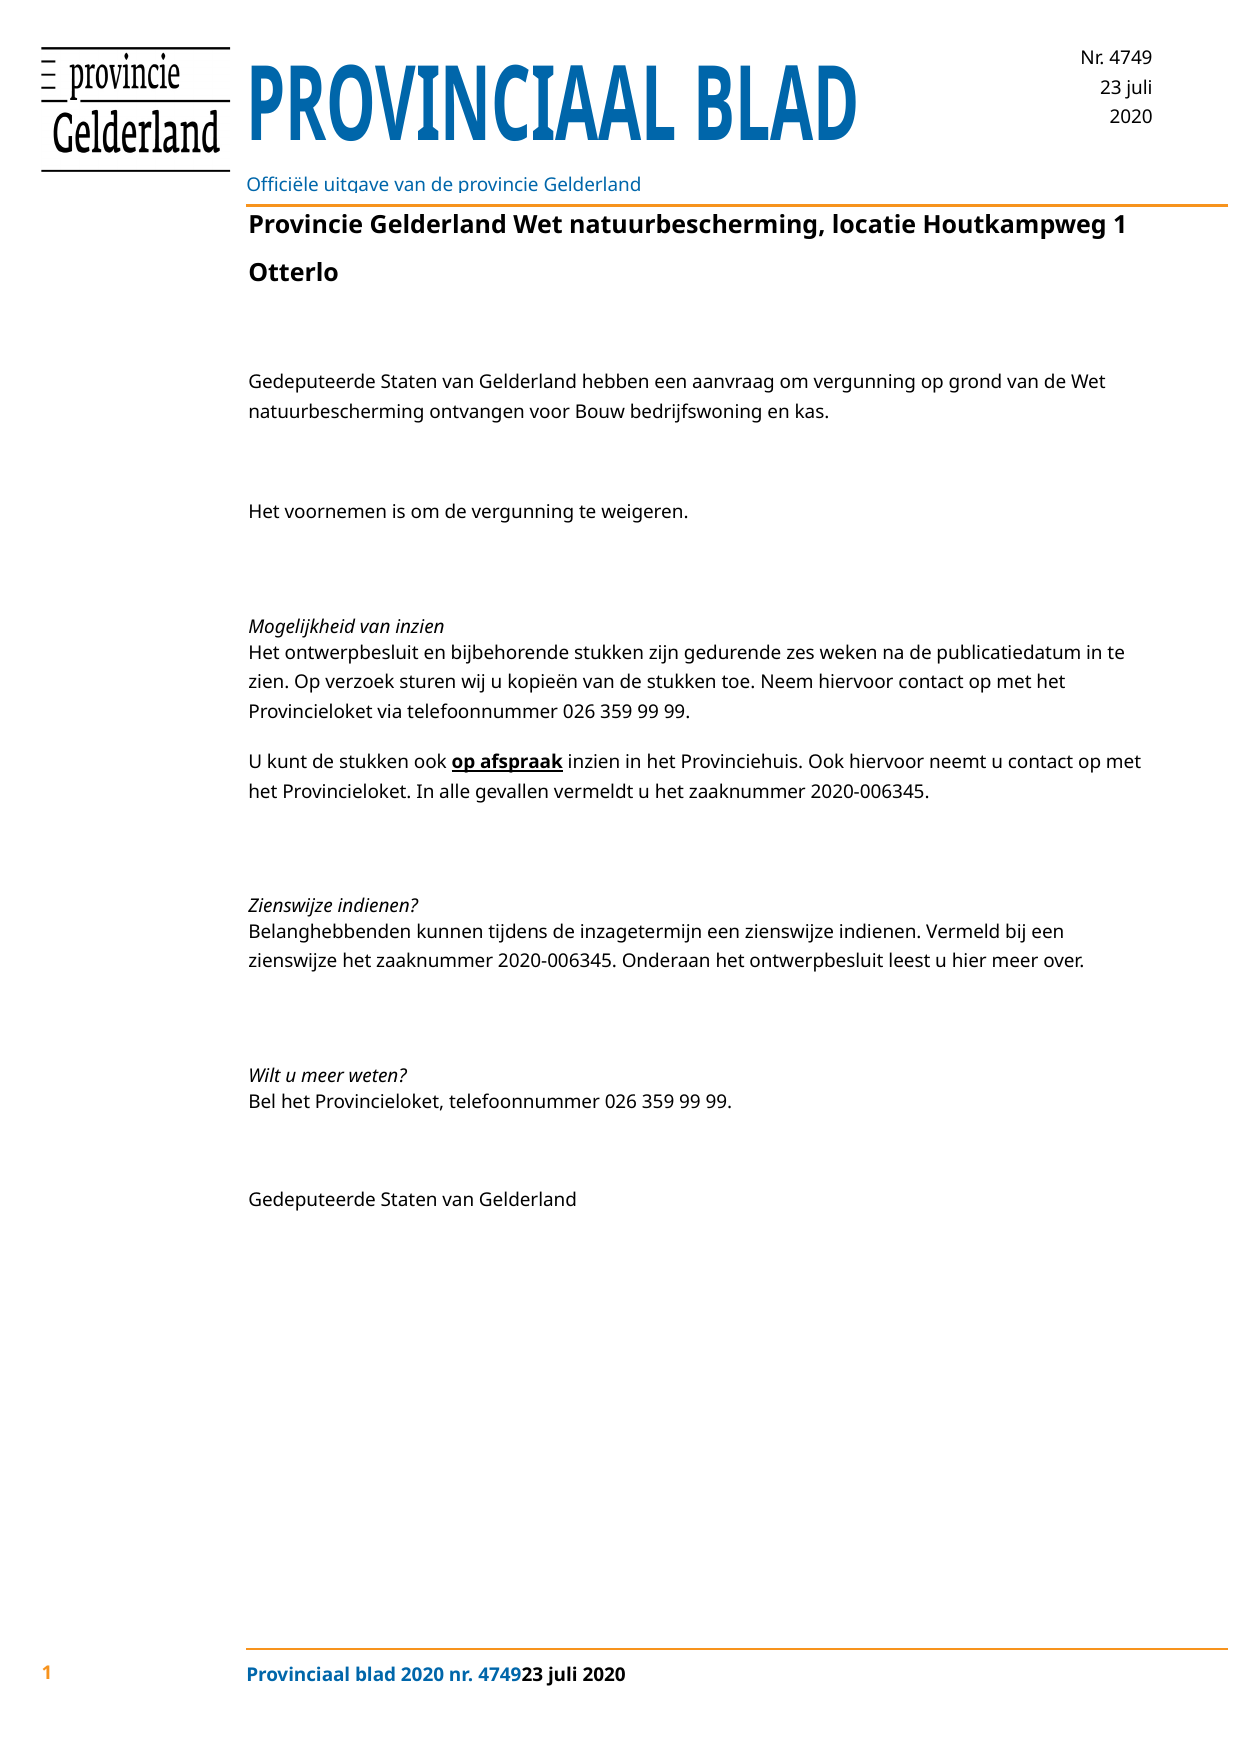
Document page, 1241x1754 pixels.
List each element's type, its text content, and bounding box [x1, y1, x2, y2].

text Wilt u meer weten? [248, 1062, 1152, 1088]
text Belanghebbenden kunnen tijdens de inzagetermijn een zienswijze indienen. Vermeld bij een zienswijze het zaaknummer 2020-006345. Onderaan het ontwerpbesluit leest u hier meer over. [248, 918, 1152, 973]
text Zienswijze indienen? [248, 892, 1152, 918]
text U kunt de stukken ook op afspraak inzien in het Provinciehuis. Ook hiervoor neemt u contact op met het Provincieloket. In alle gevallen vermeldt u het zaaknummer 2020-006345. [248, 748, 1152, 804]
text Bel het Provincieloket, telefoonnummer 026 359 99 99. [248, 1088, 1152, 1113]
text Het voornemen is om de vergunning te weigeren. [248, 499, 1152, 524]
text Gedeputeerde Staten van Gelderland [248, 1186, 1152, 1212]
text Het ontwerpbesluit en bijbehorende stukken zijn gedurende zes weken na de publicatiedatum in te zien. Op verzoek sturen wij u kopieën van de stukken toe. Neem hiervoor contact op met het Provincieloket via telefoonnummer 026 359 99 99. [248, 639, 1152, 724]
picture [41, 47, 231, 172]
text Gedeputeerde Staten van Gelderland hebben een aanvraag om vergunning op grond van de Wet natuurbescherming ontvangen voor Bouw bedrijfswoning en kas. [248, 368, 1152, 424]
text Provincie Gelderland Wet natuurbescherming, locatie Houtkampweg 1 Otterlo [248, 207, 1152, 288]
text Mogelijkheid van inzien [248, 613, 1152, 639]
